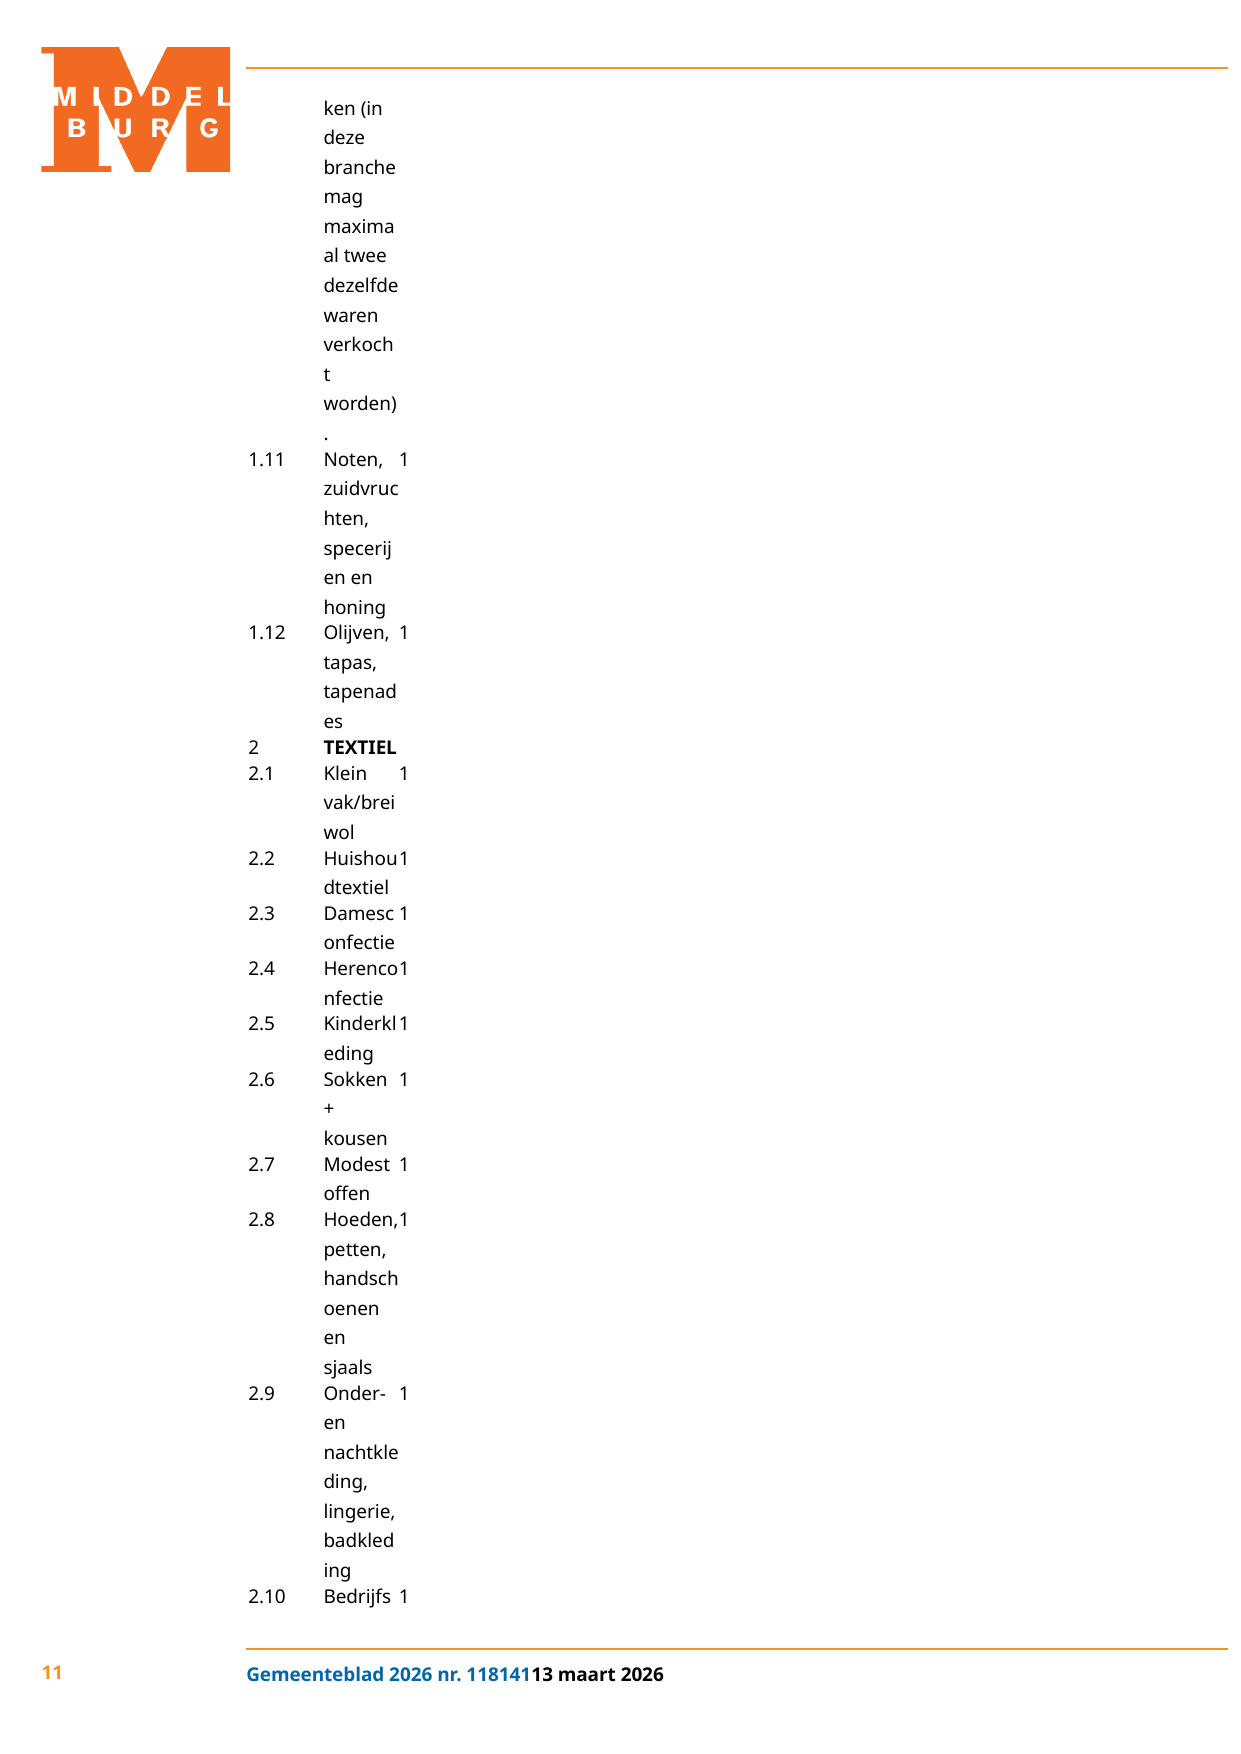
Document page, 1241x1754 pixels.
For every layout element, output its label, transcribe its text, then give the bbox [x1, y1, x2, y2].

table_cell [775, 1151, 850, 1206]
table_cell TEXTIEL [323, 734, 398, 760]
table_cell [1001, 95, 1076, 446]
table_cell [1001, 955, 1076, 1011]
table_cell 1 [399, 1380, 474, 1583]
table_cell [1001, 446, 1076, 619]
table_cell [775, 955, 850, 1011]
table_cell 1 [399, 446, 474, 619]
table_cell Herenconfectie [323, 955, 398, 1011]
table_cell [700, 1151, 775, 1206]
table_cell [1001, 760, 1076, 845]
table_cell [625, 620, 700, 734]
table_cell [775, 1011, 850, 1066]
table_cell 2.5 [248, 1011, 323, 1066]
table_cell [926, 446, 1001, 619]
table_cell [1001, 900, 1076, 955]
table_cell [248, 95, 323, 446]
table_cell [625, 1380, 700, 1583]
table_cell 2.10 [248, 1583, 323, 1609]
table_cell [549, 1206, 624, 1380]
table_cell Damesconfectie [323, 900, 398, 955]
table_cell [474, 734, 549, 760]
table_cell [549, 760, 624, 845]
table_cell 1.11 [248, 446, 323, 619]
table_cell [700, 1206, 775, 1380]
table_cell 1 [399, 955, 474, 1011]
table_cell 2.7 [248, 1151, 323, 1206]
table_cell [625, 955, 700, 1011]
table_cell [1001, 1011, 1076, 1066]
table_cell [1076, 1066, 1152, 1151]
table_cell [1001, 1206, 1076, 1380]
table_cell [1076, 1206, 1152, 1380]
table_cell [474, 620, 549, 734]
table_cell [1001, 1066, 1076, 1151]
table_cell [850, 845, 926, 900]
table_cell 1 [399, 845, 474, 900]
table_cell [1001, 845, 1076, 900]
table_cell [700, 1583, 775, 1609]
table_cell [926, 1380, 1001, 1583]
table_cell [775, 1066, 850, 1151]
table_cell [625, 95, 700, 446]
table_cell 2.2 [248, 845, 323, 900]
table_cell 2.1 [248, 760, 323, 845]
table_cell [926, 955, 1001, 1011]
table_cell [850, 1151, 926, 1206]
table_cell [926, 1151, 1001, 1206]
table_cell Klein vak/breiwol [323, 760, 398, 845]
table_cell [474, 1151, 549, 1206]
table_cell [549, 845, 624, 900]
table_cell [850, 1380, 926, 1583]
table_cell [850, 1206, 926, 1380]
table_cell 1.12 [248, 620, 323, 734]
table_cell [775, 734, 850, 760]
table_cell [474, 845, 549, 900]
table_cell [474, 1011, 549, 1066]
table_cell [625, 1206, 700, 1380]
table_cell [926, 1066, 1001, 1151]
table_cell [625, 900, 700, 955]
table_cell 1 [399, 760, 474, 845]
table_cell [775, 1583, 850, 1609]
table_cell 1 [399, 1011, 474, 1066]
table_cell [700, 95, 775, 446]
table_cell [1076, 620, 1152, 734]
table_cell [926, 845, 1001, 900]
table_cell [1076, 1583, 1152, 1609]
table_cell [700, 760, 775, 845]
table_cell [474, 1206, 549, 1380]
table_cell [775, 900, 850, 955]
table_cell [700, 734, 775, 760]
table_cell [850, 1011, 926, 1066]
table_cell [850, 1583, 926, 1609]
table_cell Noten, zuidvruchten, specerijen en honing [323, 446, 398, 619]
table_cell [1076, 446, 1152, 619]
table_cell [926, 620, 1001, 734]
table_cell 1 [399, 1583, 474, 1609]
table_cell [700, 1011, 775, 1066]
table_cell [1076, 845, 1152, 900]
table_cell [549, 1583, 624, 1609]
table_cell [625, 760, 700, 845]
table_cell [549, 1151, 624, 1206]
table_cell [1001, 734, 1076, 760]
table_cell [700, 1380, 775, 1583]
table_cell ken (in deze branche mag maximaal twee dezelfde waren verkocht worden). [323, 95, 398, 446]
table_cell Modestoffen [323, 1151, 398, 1206]
table_cell [1076, 955, 1152, 1011]
table_cell [850, 955, 926, 1011]
table_cell [700, 446, 775, 619]
picture [41, 47, 231, 172]
table_cell [474, 446, 549, 619]
table_cell [926, 1583, 1001, 1609]
table_cell 2.8 [248, 1206, 323, 1380]
table_cell [850, 620, 926, 734]
table_cell [926, 900, 1001, 955]
table_cell [1001, 1151, 1076, 1206]
table_cell [700, 845, 775, 900]
table_cell [1076, 734, 1152, 760]
table_cell [474, 1066, 549, 1151]
table_cell [926, 1206, 1001, 1380]
table_cell [700, 955, 775, 1011]
table_cell [549, 620, 624, 734]
table_cell 2.3 [248, 900, 323, 955]
table_cell 1 [399, 620, 474, 734]
table_cell Bedrijfs [323, 1583, 398, 1609]
table_cell [850, 760, 926, 845]
table_cell [474, 760, 549, 845]
table_cell [549, 900, 624, 955]
table_cell [474, 1583, 549, 1609]
table_cell [775, 95, 850, 446]
table_cell 2.4 [248, 955, 323, 1011]
table_cell [1076, 1011, 1152, 1066]
table_cell [850, 734, 926, 760]
table_cell [474, 1380, 549, 1583]
table_cell [700, 1066, 775, 1151]
table_cell Sokken + kousen [323, 1066, 398, 1151]
table_cell [474, 900, 549, 955]
table_cell 1 [399, 1206, 474, 1380]
table_cell [1001, 620, 1076, 734]
table_cell [775, 446, 850, 619]
table_cell [850, 446, 926, 619]
table_cell [549, 955, 624, 1011]
table_cell [399, 95, 474, 446]
table_cell [700, 620, 775, 734]
table_cell [549, 95, 624, 446]
table_cell [700, 900, 775, 955]
table_cell [1076, 95, 1152, 446]
table_cell [625, 1066, 700, 1151]
table_cell [926, 95, 1001, 446]
table_cell [625, 845, 700, 900]
table_cell [625, 1583, 700, 1609]
table_cell [625, 1151, 700, 1206]
table_cell [549, 446, 624, 619]
table_cell Onder- en nachtkleding, lingerie, badkleding [323, 1380, 398, 1583]
table_cell [1001, 1380, 1076, 1583]
table_cell [474, 955, 549, 1011]
table_cell [549, 1380, 624, 1583]
table_cell [549, 734, 624, 760]
table_cell [775, 760, 850, 845]
table_cell [549, 1066, 624, 1151]
table_cell [1076, 900, 1152, 955]
table_cell [775, 845, 850, 900]
table_cell [775, 620, 850, 734]
table_cell [625, 446, 700, 619]
table_cell Huishoudtextiel [323, 845, 398, 900]
table_cell 2.6 [248, 1066, 323, 1151]
table_cell [850, 900, 926, 955]
table_cell [1076, 760, 1152, 845]
table_cell [399, 734, 474, 760]
table_cell 1 [399, 1066, 474, 1151]
table_cell [850, 1066, 926, 1151]
table_cell [1076, 1380, 1152, 1583]
table_cell [926, 734, 1001, 760]
table_cell [625, 734, 700, 760]
table_cell 1 [399, 900, 474, 955]
table_cell [1001, 1583, 1076, 1609]
table_cell [850, 95, 926, 446]
table_cell Hoeden, petten, handschoenen en sjaals [323, 1206, 398, 1380]
table_cell Olijven, tapas, tapenades [323, 620, 398, 734]
table_cell [926, 760, 1001, 845]
table_cell [625, 1011, 700, 1066]
table_cell [775, 1380, 850, 1583]
table_cell [926, 1011, 1001, 1066]
table_cell [775, 1206, 850, 1380]
table_cell Kinderkleding [323, 1011, 398, 1066]
table_cell [1076, 1151, 1152, 1206]
table_cell 2.9 [248, 1380, 323, 1583]
table_cell 2 [248, 734, 323, 760]
table_cell [549, 1011, 624, 1066]
table_cell [474, 95, 549, 446]
table_cell 1 [399, 1151, 474, 1206]
